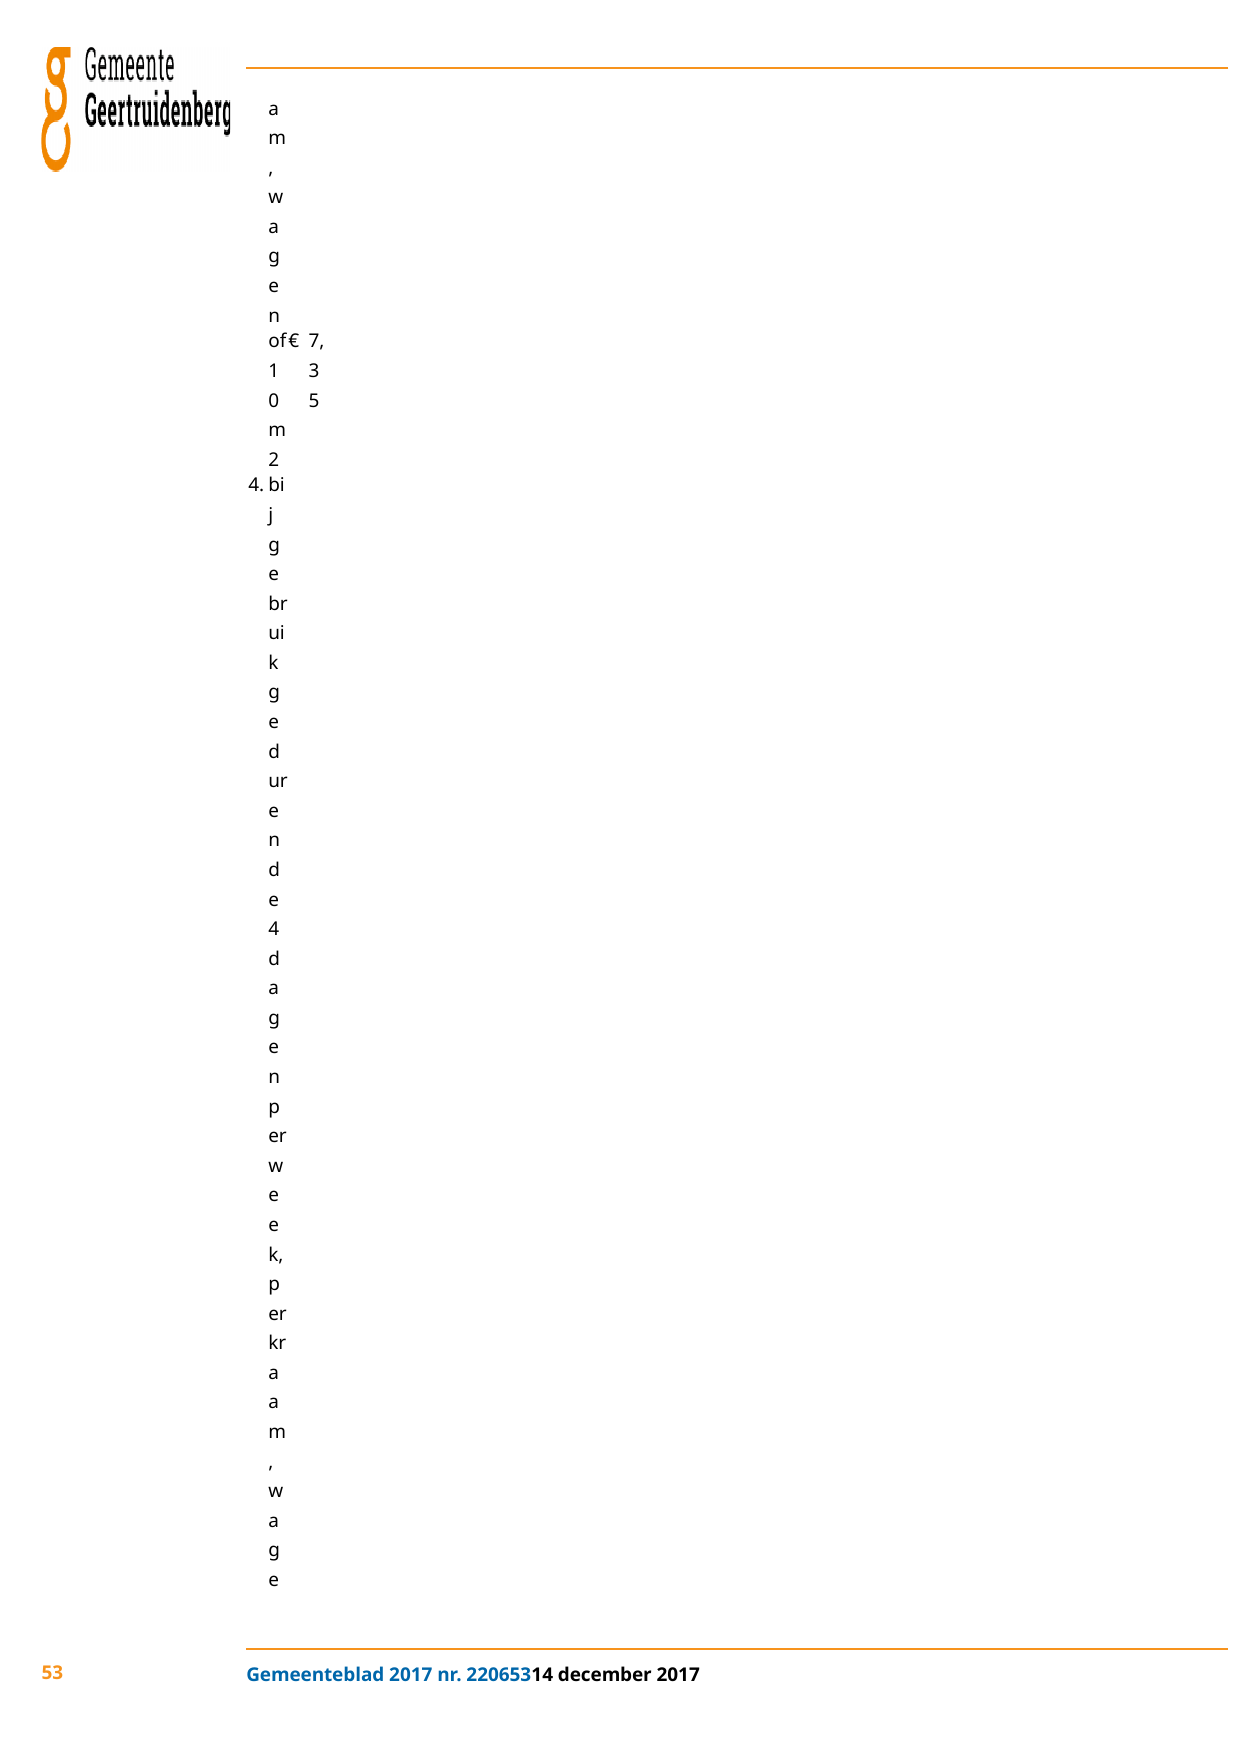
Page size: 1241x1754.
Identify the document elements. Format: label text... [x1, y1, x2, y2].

table_cell [308, 472, 328, 1592]
table_cell [308, 95, 328, 328]
table_cell am, wagen [268, 95, 288, 328]
table_cell of 10 m2 [268, 328, 288, 472]
table_cell [248, 328, 268, 472]
picture [41, 47, 231, 172]
table_cell 7,35 [308, 328, 328, 472]
table_cell 4. [248, 472, 268, 1592]
table_cell [288, 472, 308, 1592]
table_cell € [288, 328, 308, 472]
table_cell [288, 95, 308, 328]
table_cell [248, 95, 268, 328]
table_cell bij gebruik gedurende 4 dagen per week, per kraam, wage [268, 472, 288, 1592]
